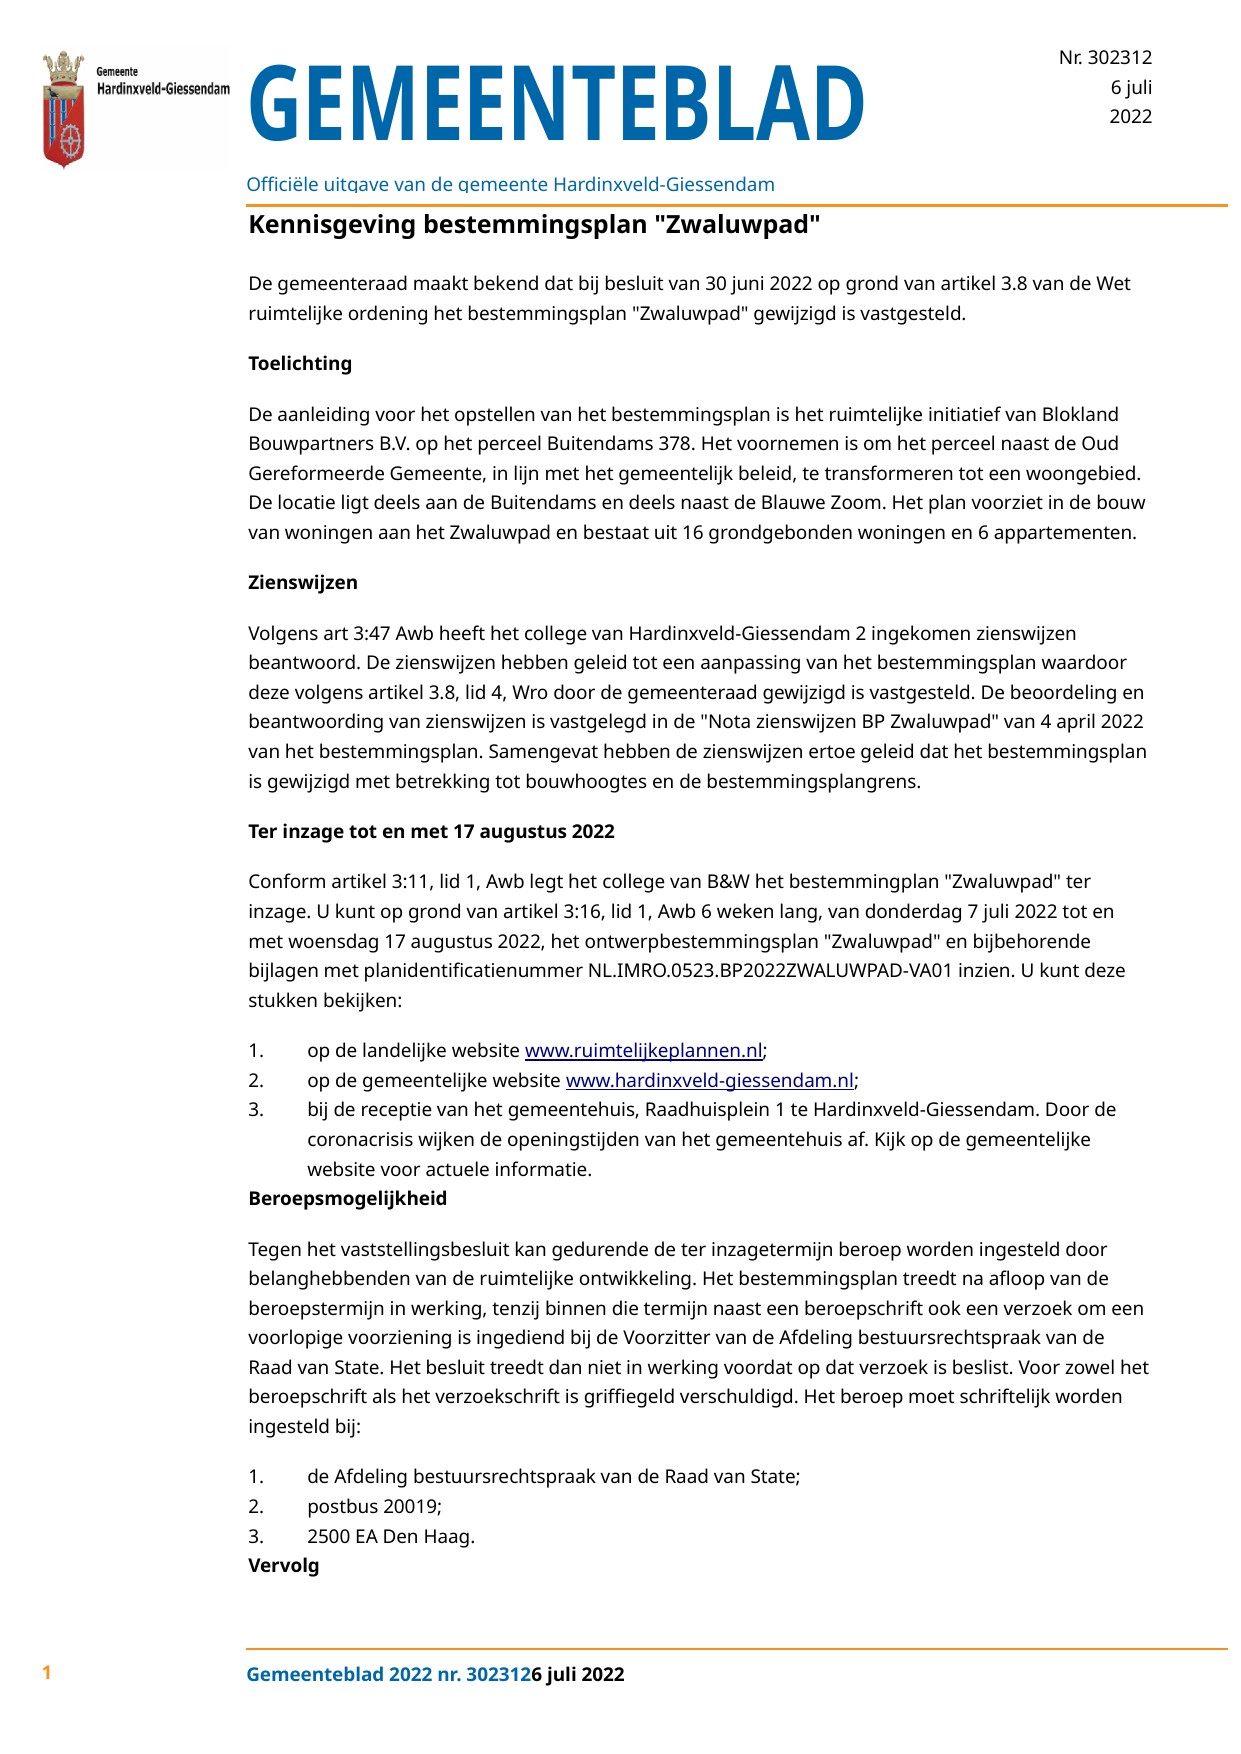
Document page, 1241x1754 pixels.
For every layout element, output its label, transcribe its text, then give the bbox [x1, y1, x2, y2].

list bij de receptie van het gemeentehuis, Raadhuisplein 1 te Hardinxveld-Giessendam. Door de coronacrisis wijken de openingstijden van het gemeentehuis af. Kijk op de gemeentelijke website voor actuele informatie. [248, 1097, 1152, 1181]
text Ter inzage tot en met 17 augustus 2022 [248, 818, 1152, 844]
text Conform artikel 3:11, lid 1, Awb legt het college van B&W het bestemmingplan "Zwaluwpad" ter inzage. U kunt op grond van artikel 3:16, lid 1, Awb 6 weken lang, van donderdag 7 juli 2022 tot en met woensdag 17 augustus 2022, het ontwerpbestemmingsplan "Zwaluwpad" en bijbehorende bijlagen met planidentificatienummer NL.IMRO.0523.BP2022ZWALUWPAD-VA01 inzien. U kunt deze stukken bekijken: [248, 869, 1152, 1013]
text Vervolg [248, 1552, 1152, 1578]
text Beroepsmogelijkheid [248, 1185, 1152, 1211]
picture [41, 47, 231, 172]
text De gemeenteraad maakt bekend dat bij besluit van 30 juni 2022 op grond van artikel 3.8 van de Wet ruimtelijke ordening het bestemmingsplan "Zwaluwpad" gewijzigd is vastgesteld. [248, 270, 1152, 326]
list de Afdeling bestuursrechtspraak van de Raad van State; [248, 1464, 1152, 1489]
text Toelichting [248, 350, 1152, 376]
text Volgens art 3:47 Awb heeft het college van Hardinxveld-Giessendam 2 ingekomen zienswijzen beantwoord. De zienswijzen hebben geleid tot een aanpassing van het bestemmingsplan waardoor deze volgens artikel 3.8, lid 4, Wro door de gemeenteraad gewijzigd is vastgesteld. De beoordeling en beantwoording van zienswijzen is vastgelegd in de "Nota zienswijzen BP Zwaluwpad" van 4 april 2022 van het bestemmingsplan. Samengevat hebben de zienswijzen ertoe geleid dat het bestemmingsplan is gewijzigd met betrekking tot bouwhoogtes en de bestemmingsplangrens. [248, 620, 1152, 793]
text Tegen het vaststellingsbesluit kan gedurende de ter inzagetermijn beroep worden ingesteld door belanghebbenden van de ruimtelijke ontwikkeling. Het bestemmingsplan treedt na afloop van de beroepstermijn in werking, tenzij binnen die termijn naast een beroepschrift ook een verzoek om een voorlopige voorziening is ingediend bij de Voorzitter van de Afdeling bestuursrechtspraak van de Raad van State. Het besluit treedt dan niet in werking voordat op dat verzoek is beslist. Voor zowel het beroepschrift als het verzoekschrift is griffiegeld verschuldigd. Het beroep moet schriftelijk worden ingesteld bij: [248, 1236, 1152, 1439]
text Zienswijzen [248, 569, 1152, 595]
text Kennisgeving bestemmingsplan "Zwaluwpad" [248, 207, 1152, 241]
list 2500 EA Den Haag. [248, 1523, 1152, 1548]
text De aanleiding voor het opstellen van het bestemmingsplan is het ruimtelijke initiatief van Blokland Bouwpartners B.V. op het perceel Buitendams 378. Het voornemen is om het perceel naast de Oud Gereformeerde Gemeente, in lijn met het gemeentelijk beleid, te transformeren tot een woongebied. De locatie ligt deels aan de Buitendams en deels naast de Blauwe Zoom. Het plan voorziet in de bouw van woningen aan het Zwaluwpad en bestaat uit 16 grondgebonden woningen en 6 appartementen. [248, 401, 1152, 545]
list op de landelijke website www.ruimtelijkeplannen.nl; [248, 1037, 1152, 1063]
list op de gemeentelijke website www.hardinxveld-giessendam.nl; [248, 1067, 1152, 1093]
list postbus 20019; [248, 1493, 1152, 1519]
